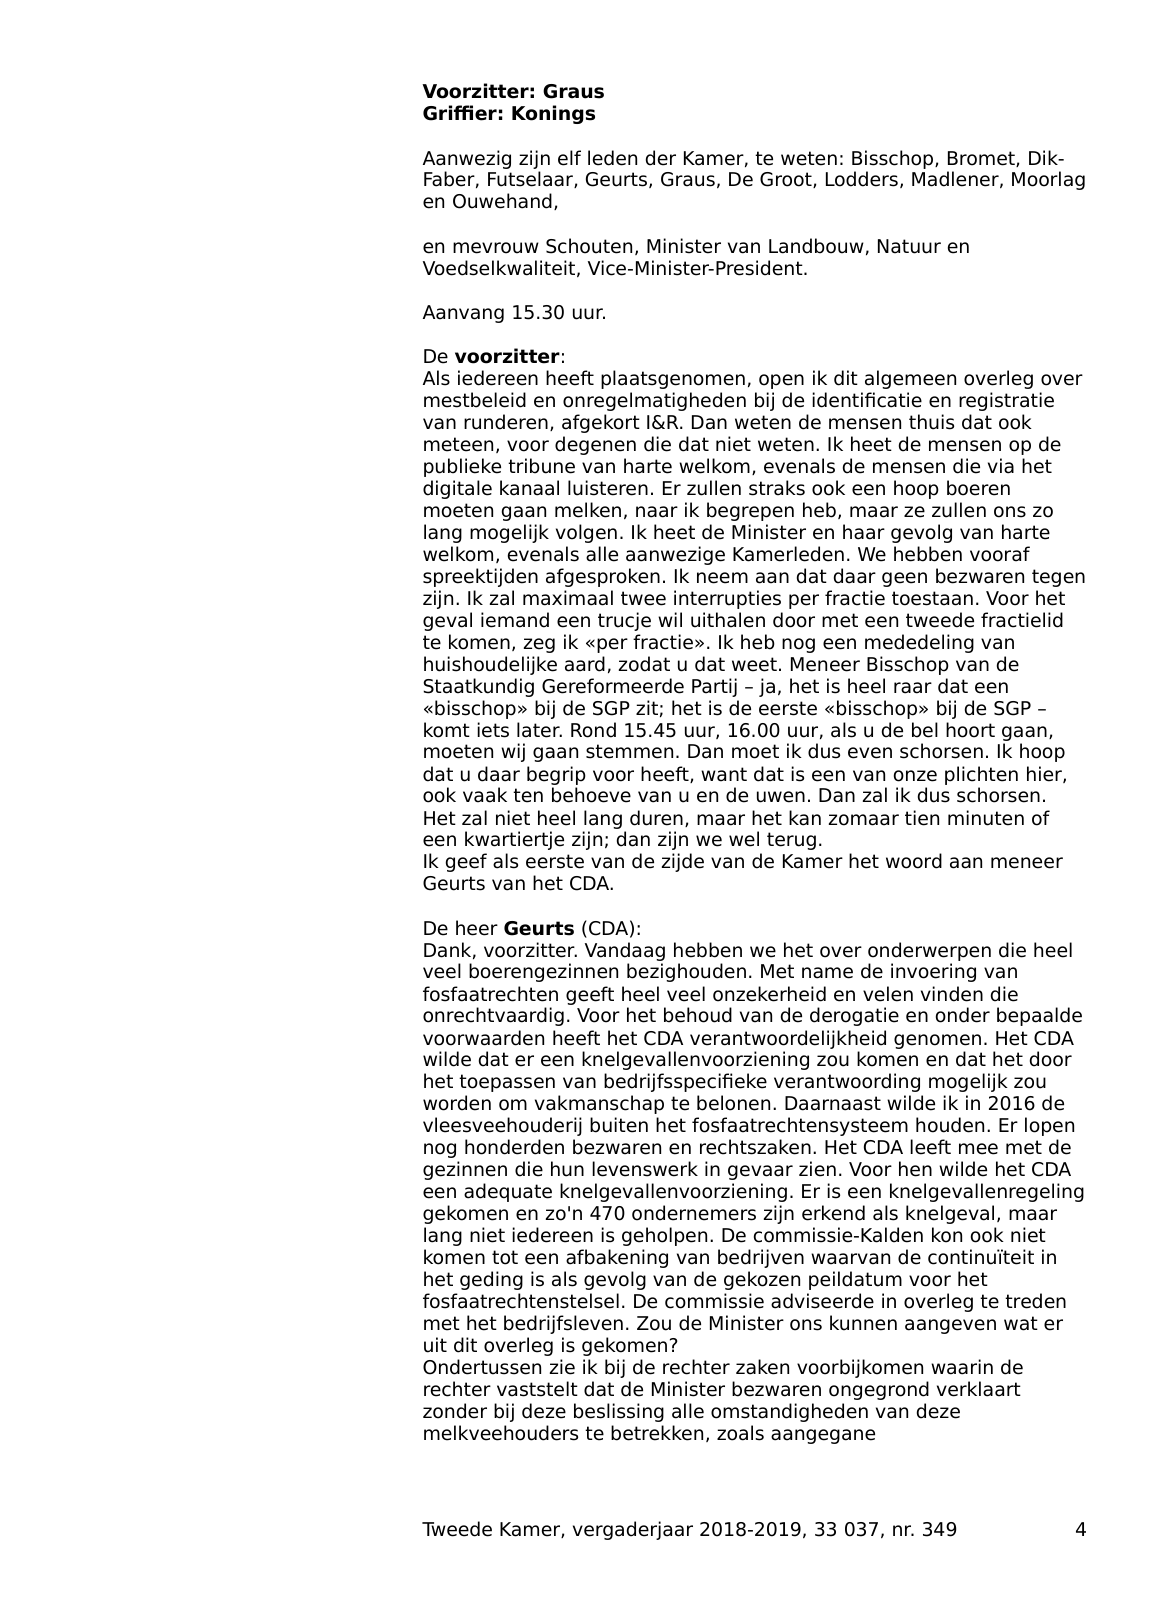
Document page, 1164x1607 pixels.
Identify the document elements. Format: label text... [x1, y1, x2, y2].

text Ondertussen zie ik bij de rechter zaken voorbijkomen waarin de rechter vaststelt dat de Minister bezwaren ongegrond verklaart zonder bij deze beslissing alle omstandigheden van deze melkveehouders te betrekken, zoals aangegane [422, 1357, 1087, 1445]
text Aanvang 15.30 uur. [422, 302, 1087, 324]
text Griffier: Konings [422, 103, 1087, 125]
text De voorzitter: [422, 346, 1087, 368]
text Aanwezig zijn elf leden der Kamer, te weten: Bisschop, Bromet, Dik-Faber, Futselaar, Geurts, Graus, De Groot, Lodders, Madlener, Moorlag en Ouwehand, [422, 147, 1087, 213]
text Als iedereen heeft plaatsgenomen, open ik dit algemeen overleg over mestbeleid en onregelmatigheden bij de identificatie en registratie van runderen, afgekort I&R. Dan weten de mensen thuis dat ook meteen, voor degenen die dat niet weten. Ik heet de mensen op de publieke tribune van harte welkom, evenals de mensen die via het digitale kanaal luisteren. Er zullen straks ook een hoop boeren moeten gaan melken, naar ik begrepen heb, maar ze zullen ons zo lang mogelijk volgen. Ik heet de Minister en haar gevolg van harte welkom, evenals alle aanwezige Kamerleden. We hebben vooraf spreektijden afgesproken. Ik neem aan dat daar geen bezwaren tegen zijn. Ik zal maximaal twee interrupties per fractie toestaan. Voor het geval iemand een trucje wil uithalen door met een tweede fractielid te komen, zeg ik «per fractie». Ik heb nog een mededeling van huishoudelijke aard, zodat u dat weet. Meneer Bisschop van de Staatkundig Gereformeerde Partij – ja, het is heel raar dat een «bisschop» bij de SGP zit; het is de eerste «bisschop» bij de SGP – komt iets later. Rond 15.45 uur, 16.00 uur, als u de bel hoort gaan, moeten wij gaan stemmen. Dan moet ik dus even schorsen. Ik hoop dat u daar begrip voor heeft, want dat is een van onze plichten hier, ook vaak ten behoeve van u en de uwen. Dan zal ik dus schorsen. Het zal niet heel lang duren, maar het kan zomaar tien minuten of een kwartiertje zijn; dan zijn we wel terug. [422, 368, 1087, 851]
text Voorzitter: Graus [422, 81, 1087, 103]
text Ik geef als eerste van de zijde van de Kamer het woord aan meneer Geurts van het CDA. [422, 851, 1087, 895]
text De heer Geurts (CDA): [422, 917, 1087, 939]
text Dank, voorzitter. Vandaag hebben we het over onderwerpen die heel veel boerengezinnen bezighouden. Met name de invoering van fosfaatrechten geeft heel veel onzekerheid en velen vinden die onrechtvaardig. Voor het behoud van de derogatie en onder bepaalde voorwaarden heeft het CDA verantwoordelijkheid genomen. Het CDA wilde dat er een knelgevallenvoorziening zou komen en dat het door het toepassen van bedrijfsspecifieke verantwoording mogelijk zou worden om vakmanschap te belonen. Daarnaast wilde ik in 2016 de vleesveehouderij buiten het fosfaatrechtensysteem houden. Er lopen nog honderden bezwaren en rechtszaken. Het CDA leeft mee met de gezinnen die hun levenswerk in gevaar zien. Voor hen wilde het CDA een adequate knelgevallenvoorziening. Er is een knelgevallenregeling gekomen en zo'n 470 ondernemers zijn erkend als knelgeval, maar lang niet iedereen is geholpen. De commissie-Kalden kon ook niet komen tot een afbakening van bedrijven waarvan de continuïteit in het geding is als gevolg van de gekozen peildatum voor het fosfaatrechtenstelsel. De commissie adviseerde in overleg te treden met het bedrijfsleven. Zou de Minister ons kunnen aangeven wat er uit dit overleg is gekomen? [422, 939, 1087, 1357]
text en mevrouw Schouten, Minister van Landbouw, Natuur en Voedselkwaliteit, Vice-Minister-President. [422, 236, 1087, 279]
